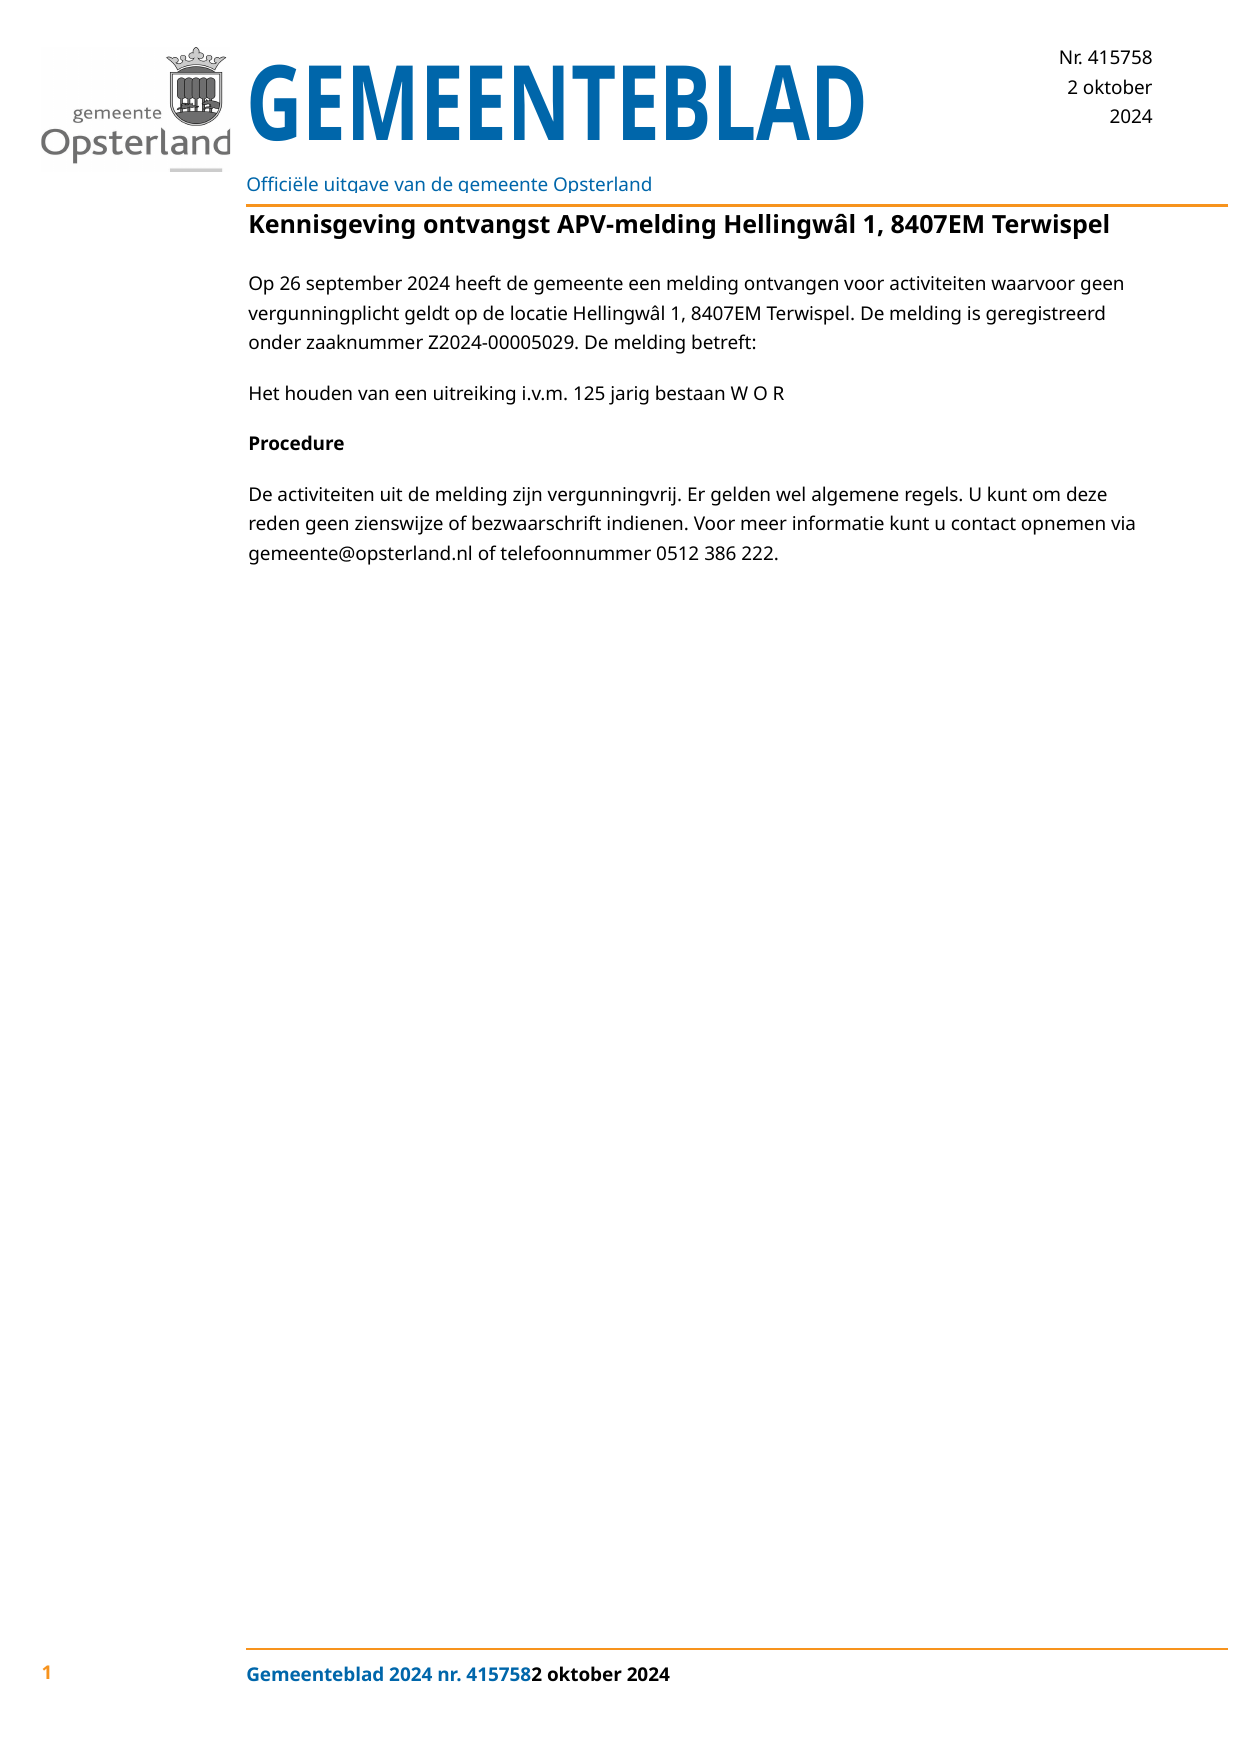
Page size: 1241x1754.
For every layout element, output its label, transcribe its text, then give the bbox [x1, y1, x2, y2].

text Procedure [248, 430, 1152, 456]
text Op 26 september 2024 heeft de gemeente een melding ontvangen voor activiteiten waarvoor geen vergunningplicht geldt op de locatie Hellingwâl 1, 8407EM Terwispel. De melding is geregistreerd onder zaaknummer Z2024-00005029. De melding betreft: [248, 270, 1152, 355]
text De activiteiten uit de melding zijn vergunningvrij. Er gelden wel algemene regels. U kunt om deze reden geen zienswijze of bezwaarschrift indienen. Voor meer informatie kunt u contact opnemen via gemeente@opsterland.nl of telefoonnummer 0512 386 222. [248, 481, 1152, 566]
text Het houden van een uitreiking i.v.m. 125 jarig bestaan W O R [248, 380, 1152, 406]
text Kennisgeving ontvangst APV-melding Hellingwâl 1, 8407EM Terwispel [248, 207, 1152, 241]
picture [41, 47, 231, 172]
